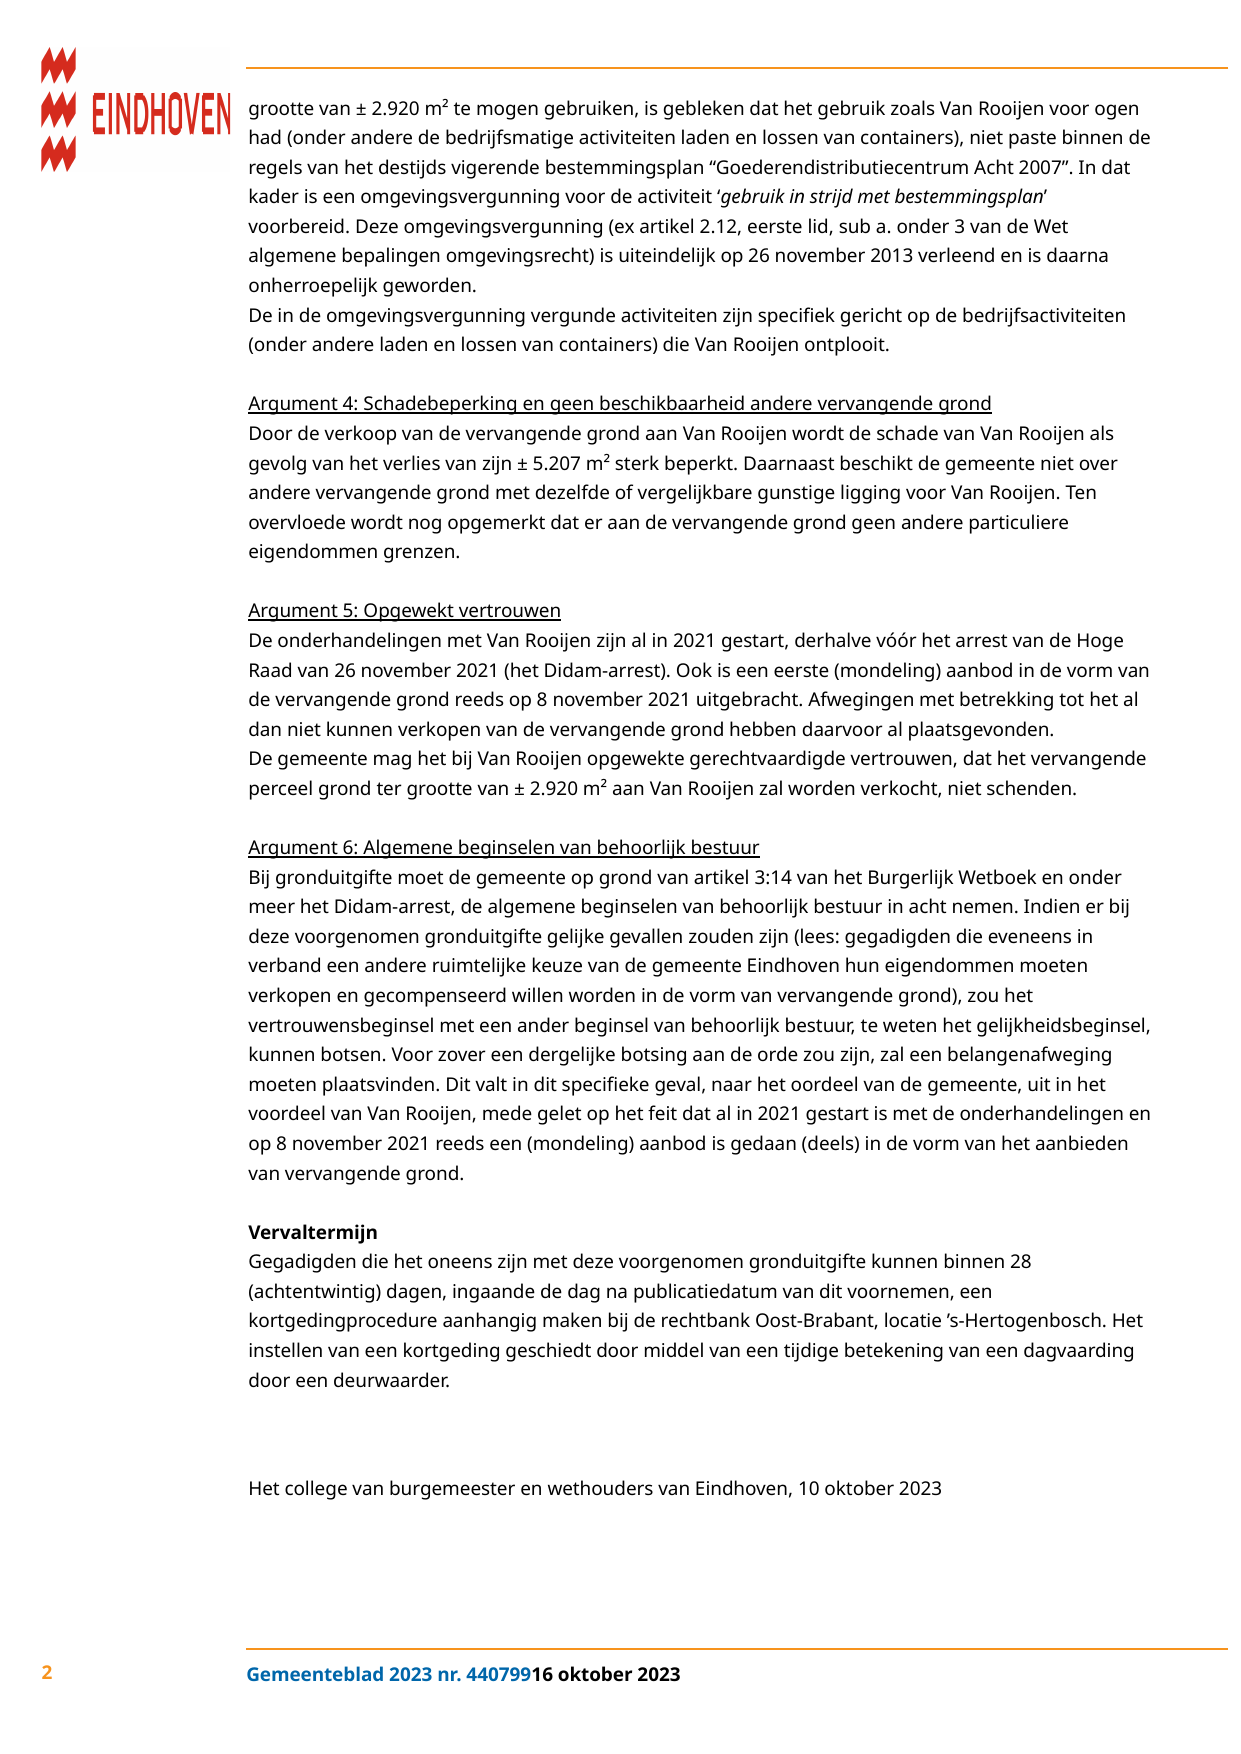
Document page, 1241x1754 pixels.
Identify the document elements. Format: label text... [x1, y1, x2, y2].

text Bij gronduitgifte moet de gemeente op grond van artikel 3:14 van het Burgerlijk Wetboek en onder meer het Didam-arrest, de algemene beginselen van behoorlijk bestuur in acht nemen. Indien er bij deze voorgenomen gronduitgifte gelijke gevallen zouden zijn (lees: gegadigden die eveneens in verband een andere ruimtelijke keuze van de gemeente Eindhoven hun eigendommen moeten verkopen en gecompenseerd willen worden in de vorm van vervangende grond), zou het vertrouwensbeginsel met een ander beginsel van behoorlijk bestuur, te weten het gelijkheidsbeginsel, kunnen botsen. Voor zover een dergelijke botsing aan de orde zou zijn, zal een belangenafweging moeten plaatsvinden. Dit valt in dit specifieke geval, naar het oordeel van de gemeente, uit in het voordeel van Van Rooijen, mede gelet op het feit dat al in 2021 gestart is met de onderhandelingen en op 8 november 2021 reeds een (mondeling) aanbod is gedaan (deels) in de vorm van het aanbieden van vervangende grond. [248, 864, 1152, 1186]
picture [41, 47, 231, 172]
text Het college van burgemeester en wethouders van Eindhoven, 10 oktober 2023 [248, 1475, 1152, 1501]
text Argument 6: Algemene beginselen van behoorlijk bestuur [248, 834, 1152, 860]
text Argument 5: Opgewekt vertrouwen [248, 598, 1152, 623]
text De in de omgevingsvergunning vergunde activiteiten zijn specifiek gericht op de bedrijfsactiviteiten (onder andere laden en lossen van containers) die Van Rooijen ontplooit. [248, 302, 1152, 357]
text Vervaltermijn [248, 1219, 1152, 1245]
text Gegadigden die het oneens zijn met deze voorgenomen gronduitgifte kunnen binnen 28 (achtentwintig) dagen, ingaande de dag na publicatiedatum van dit voornemen, een kortgedingprocedure aanhangig maken bij de rechtbank Oost-Brabant, locatie ’s-Hertogenbosch. Het instellen van een kortgeding geschiedt door middel van een tijdige betekening van een dagvaarding door een deurwaarder. [248, 1248, 1152, 1393]
text grootte van ± 2.920 m² te mogen gebruiken, is gebleken dat het gebruik zoals Van Rooijen voor ogen had (onder andere de bedrijfsmatige activiteiten laden en lossen van containers), niet paste binnen de regels van het destijds vigerende bestemmingsplan “Goederendistributiecentrum Acht 2007”. In dat kader is een omgevingsvergunning voor de activiteit ‘gebruik in strijd met bestemmingsplan’ voorbereid. Deze omgevingsvergunning (ex artikel 2.12, eerste lid, sub a. onder 3 van de Wet algemene bepalingen omgevingsrecht) is uiteindelijk op 26 november 2013 verleend en is daarna onherroepelijk geworden. [248, 95, 1152, 298]
text Door de verkoop van de vervangende grond aan Van Rooijen wordt de schade van Van Rooijen als gevolg van het verlies van zijn ± 5.207 m² sterk beperkt. Daarnaast beschikt de gemeente niet over andere vervangende grond met dezelfde of vergelijkbare gunstige ligging voor Van Rooijen. Ten overvloede wordt nog opgemerkt dat er aan de vervangende grond geen andere particuliere eigendommen grenzen. [248, 420, 1152, 564]
text De gemeente mag het bij Van Rooijen opgewekte gerechtvaardigde vertrouwen, dat het vervangende perceel grond ter grootte van ± 2.920 m² aan Van Rooijen zal worden verkocht, niet schenden. [248, 746, 1152, 801]
text Argument 4: Schadebeperking en geen beschikbaarheid andere vervangende grond [248, 391, 1152, 416]
text De onderhandelingen met Van Rooijen zijn al in 2021 gestart, derhalve vóór het arrest van de Hoge Raad van 26 november 2021 (het Didam-arrest). Ook is een eerste (mondeling) aanbod in de vorm van de vervangende grond reeds op 8 november 2021 uitgebracht. Afwegingen met betrekking tot het al dan niet kunnen verkopen van de vervangende grond hebben daarvoor al plaatsgevonden. [248, 627, 1152, 742]
